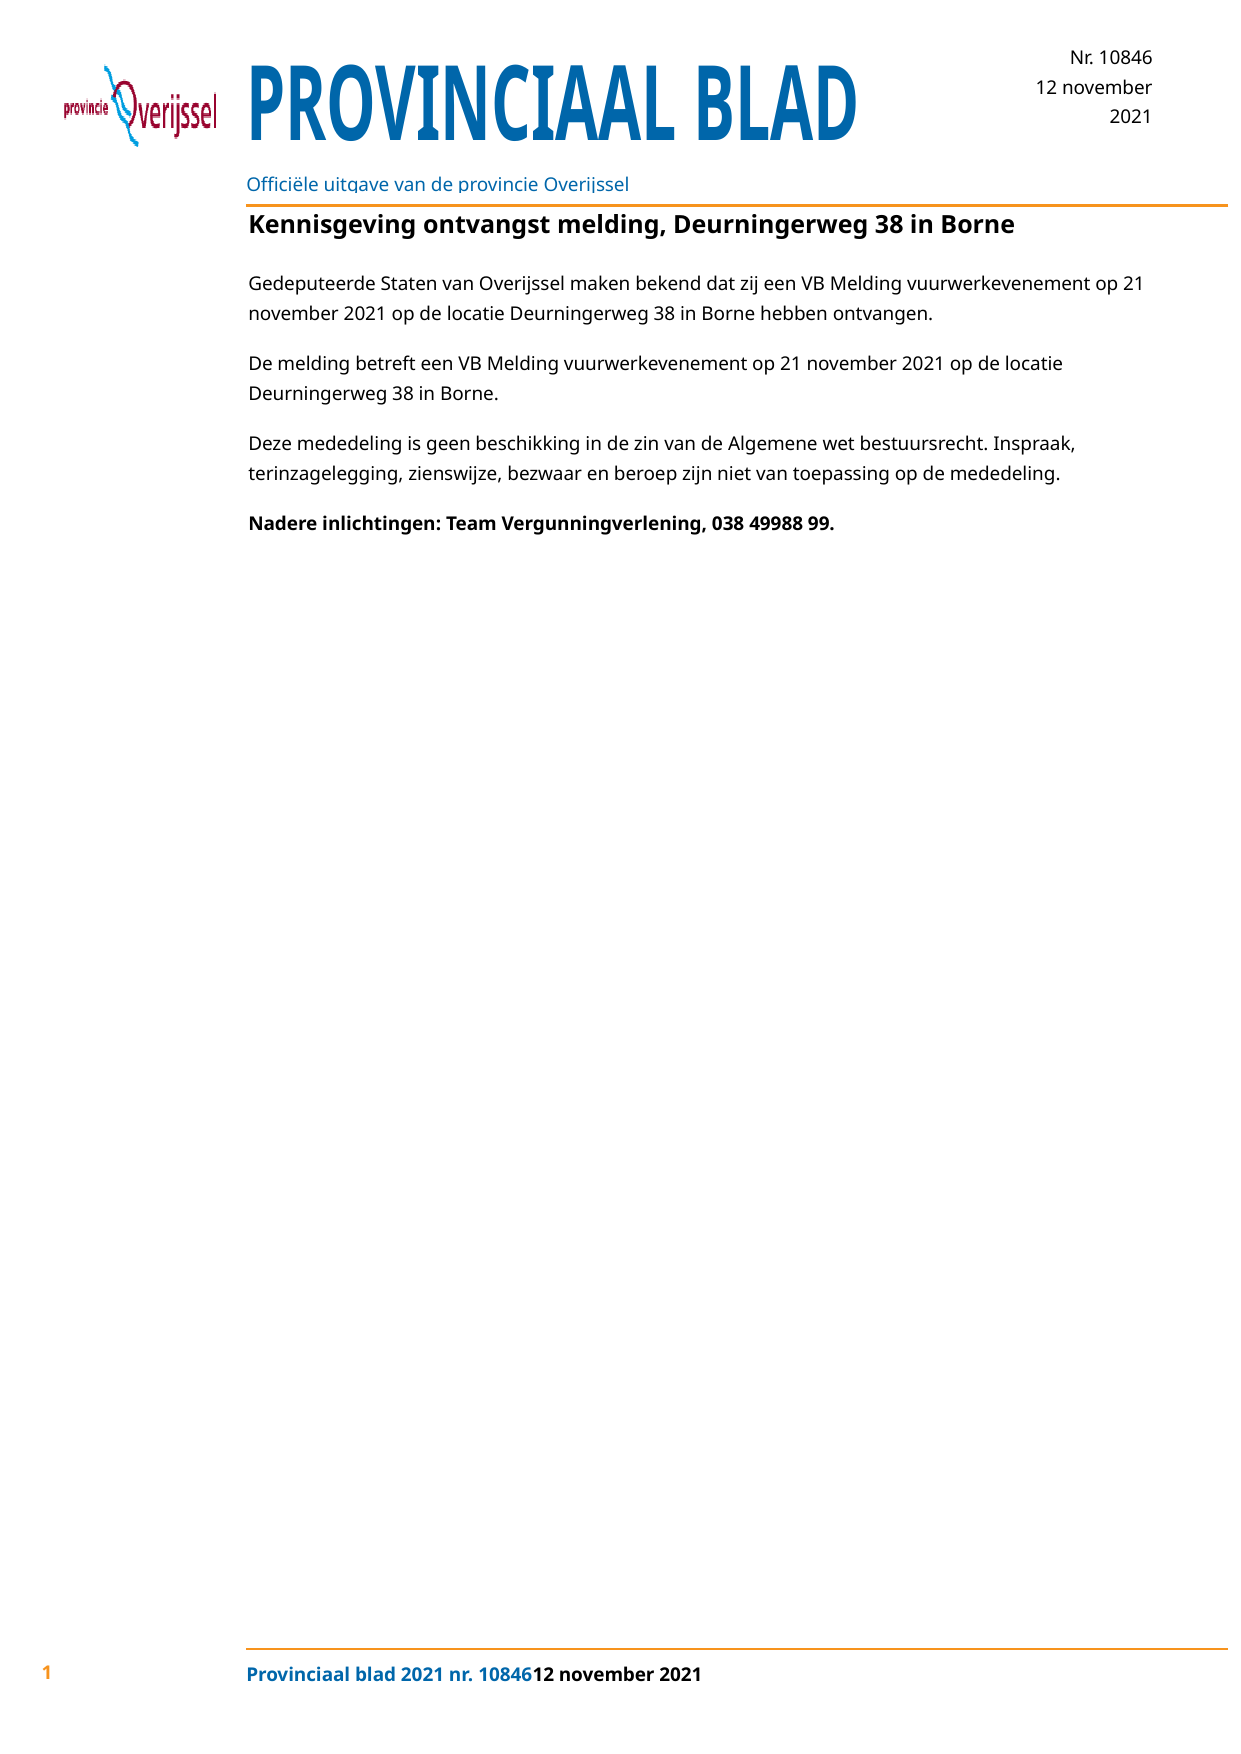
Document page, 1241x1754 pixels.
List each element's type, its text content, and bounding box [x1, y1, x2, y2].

text De melding betreft een VB Melding vuurwerkevenement op 21 november 2021 op de locatie Deurningerweg 38 in Borne. [248, 350, 1152, 406]
text Gedeputeerde Staten van Overijssel maken bekend dat zij een VB Melding vuurwerkevenement op 21 november 2021 op de locatie Deurningerweg 38 in Borne hebben ontvangen. [248, 270, 1152, 326]
picture [41, 47, 231, 172]
text Nadere inlichtingen: Team Vergunningverlening, 038 49988 99. [248, 510, 1152, 536]
text Kennisgeving ontvangst melding, Deurningerweg 38 in Borne [248, 207, 1152, 241]
text Deze mededeling is geen beschikking in de zin van de Algemene wet bestuursrecht. Inspraak, terinzagelegging, zienswijze, bezwaar en beroep zijn niet van toepassing op de mededeling. [248, 430, 1152, 486]
